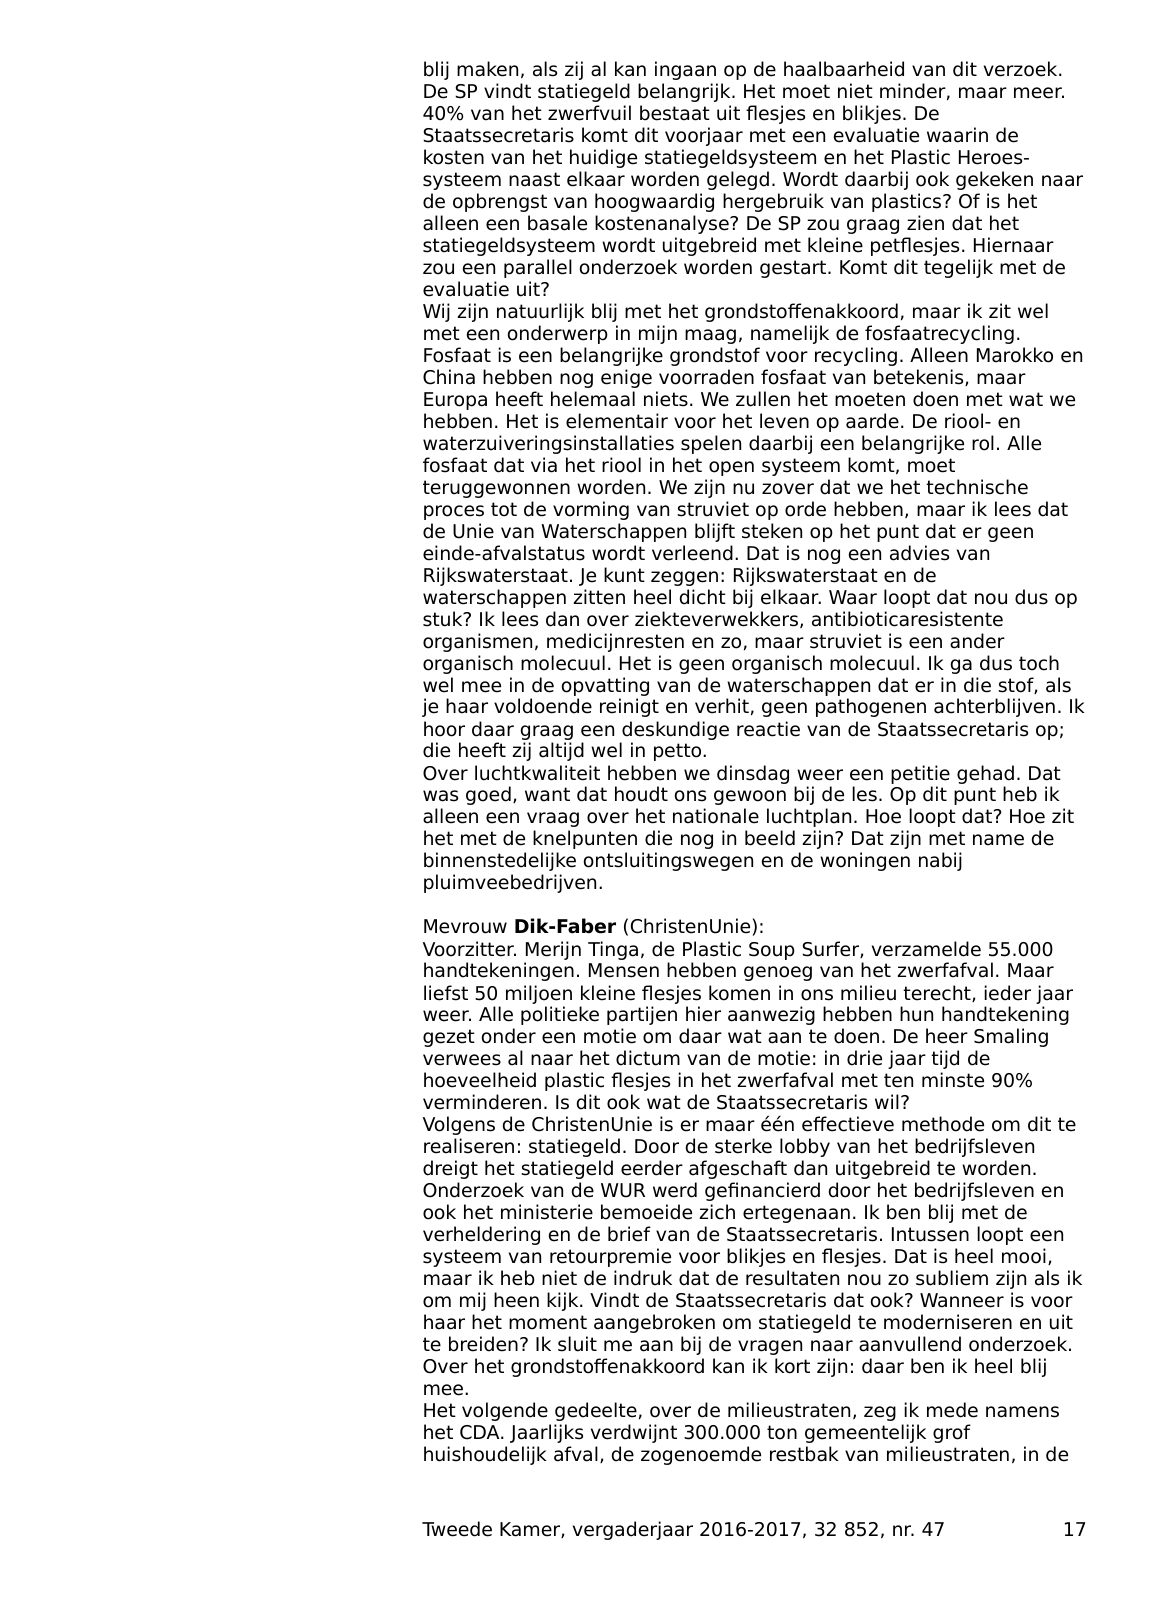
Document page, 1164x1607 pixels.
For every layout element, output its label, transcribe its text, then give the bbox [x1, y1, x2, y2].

text Volgens de ChristenUnie is er maar één effectieve methode om dit te realiseren: statiegeld. Door de sterke lobby van het bedrijfsleven dreigt het statiegeld eerder afgeschaft dan uitgebreid te worden. Onderzoek van de WUR werd gefinancierd door het bedrijfsleven en ook het ministerie bemoeide zich ertegenaan. Ik ben blij met de verheldering en de brief van de Staatssecretaris. Intussen loopt een systeem van retourpremie voor blikjes en flesjes. Dat is heel mooi, maar ik heb niet de indruk dat de resultaten nou zo subliem zijn als ik om mij heen kijk. Vindt de Staatssecretaris dat ook? Wanneer is voor haar het moment aangebroken om statiegeld te moderniseren en uit te breiden? Ik sluit me aan bij de vragen naar aanvullend onderzoek. [422, 1114, 1087, 1356]
text Over luchtkwaliteit hebben we dinsdag weer een petitie gehad. Dat was goed, want dat houdt ons gewoon bij de les. Op dit punt heb ik alleen een vraag over het nationale luchtplan. Hoe loopt dat? Hoe zit het met de knelpunten die nog in beeld zijn? Dat zijn met name de binnenstedelijke ontsluitingswegen en de woningen nabij pluimveebedrijven. [422, 762, 1087, 894]
text Wij zijn natuurlijk blij met het grondstoffenakkoord, maar ik zit wel met een onderwerp in mijn maag, namelijk de fosfaatrecycling. Fosfaat is een belangrijke grondstof voor recycling. Alleen Marokko en China hebben nog enige voorraden fosfaat van betekenis, maar Europa heeft helemaal niets. We zullen het moeten doen met wat we hebben. Het is elementair voor het leven op aarde. De riool- en waterzuiveringsinstallaties spelen daarbij een belangrijke rol. Alle fosfaat dat via het riool in het open systeem komt, moet teruggewonnen worden. We zijn nu zover dat we het technische proces tot de vorming van struviet op orde hebben, maar ik lees dat de Unie van Waterschappen blijft steken op het punt dat er geen einde-afvalstatus wordt verleend. Dat is nog een advies van Rijkswaterstaat. Je kunt zeggen: Rijkswaterstaat en de waterschappen zitten heel dicht bij elkaar. Waar loopt dat nou dus op stuk? Ik lees dan over ziekteverwekkers, antibioticaresistente organismen, medicijnresten en zo, maar struviet is een ander organisch molecuul. Het is geen organisch molecuul. Ik ga dus toch wel mee in de opvatting van de waterschappen dat er in die stof, als je haar voldoende reinigt en verhit, geen pathogenen achterblijven. Ik hoor daar graag een deskundige reactie van de Staatssecretaris op; die heeft zij altijd wel in petto. [422, 301, 1087, 762]
text blij maken, als zij al kan ingaan op de haalbaarheid van dit verzoek. De SP vindt statiegeld belangrijk. Het moet niet minder, maar meer. 40% van het zwerfvuil bestaat uit flesjes en blikjes. De Staatssecretaris komt dit voorjaar met een evaluatie waarin de kosten van het huidige statiegeldsysteem en het Plastic Heroes-systeem naast elkaar worden gelegd. Wordt daarbij ook gekeken naar de opbrengst van hoogwaardig hergebruik van plastics? Of is het alleen een basale kostenanalyse? De SP zou graag zien dat het statiegeldsysteem wordt uitgebreid met kleine petflesjes. Hiernaar zou een parallel onderzoek worden gestart. Komt dit tegelijk met de evaluatie uit? [422, 59, 1087, 301]
text Voorzitter. Merijn Tinga, de Plastic Soup Surfer, verzamelde 55.000 handtekeningen. Mensen hebben genoeg van het zwerfafval. Maar liefst 50 miljoen kleine flesjes komen in ons milieu terecht, ieder jaar weer. Alle politieke partijen hier aanwezig hebben hun handtekening gezet onder een motie om daar wat aan te doen. De heer Smaling verwees al naar het dictum van de motie: in drie jaar tijd de hoeveelheid plastic flesjes in het zwerfafval met ten minste 90% verminderen. Is dit ook wat de Staatssecretaris wil? [422, 938, 1087, 1114]
text Mevrouw Dik-Faber (ChristenUnie): [422, 916, 1087, 938]
text Het volgende gedeelte, over de milieustraten, zeg ik mede namens het CDA. Jaarlijks verdwijnt 300.000 ton gemeentelijk grof huishoudelijk afval, de zogenoemde restbak van milieustraten, in de [422, 1400, 1087, 1466]
text Over het grondstoffenakkoord kan ik kort zijn: daar ben ik heel blij mee. [422, 1356, 1087, 1400]
